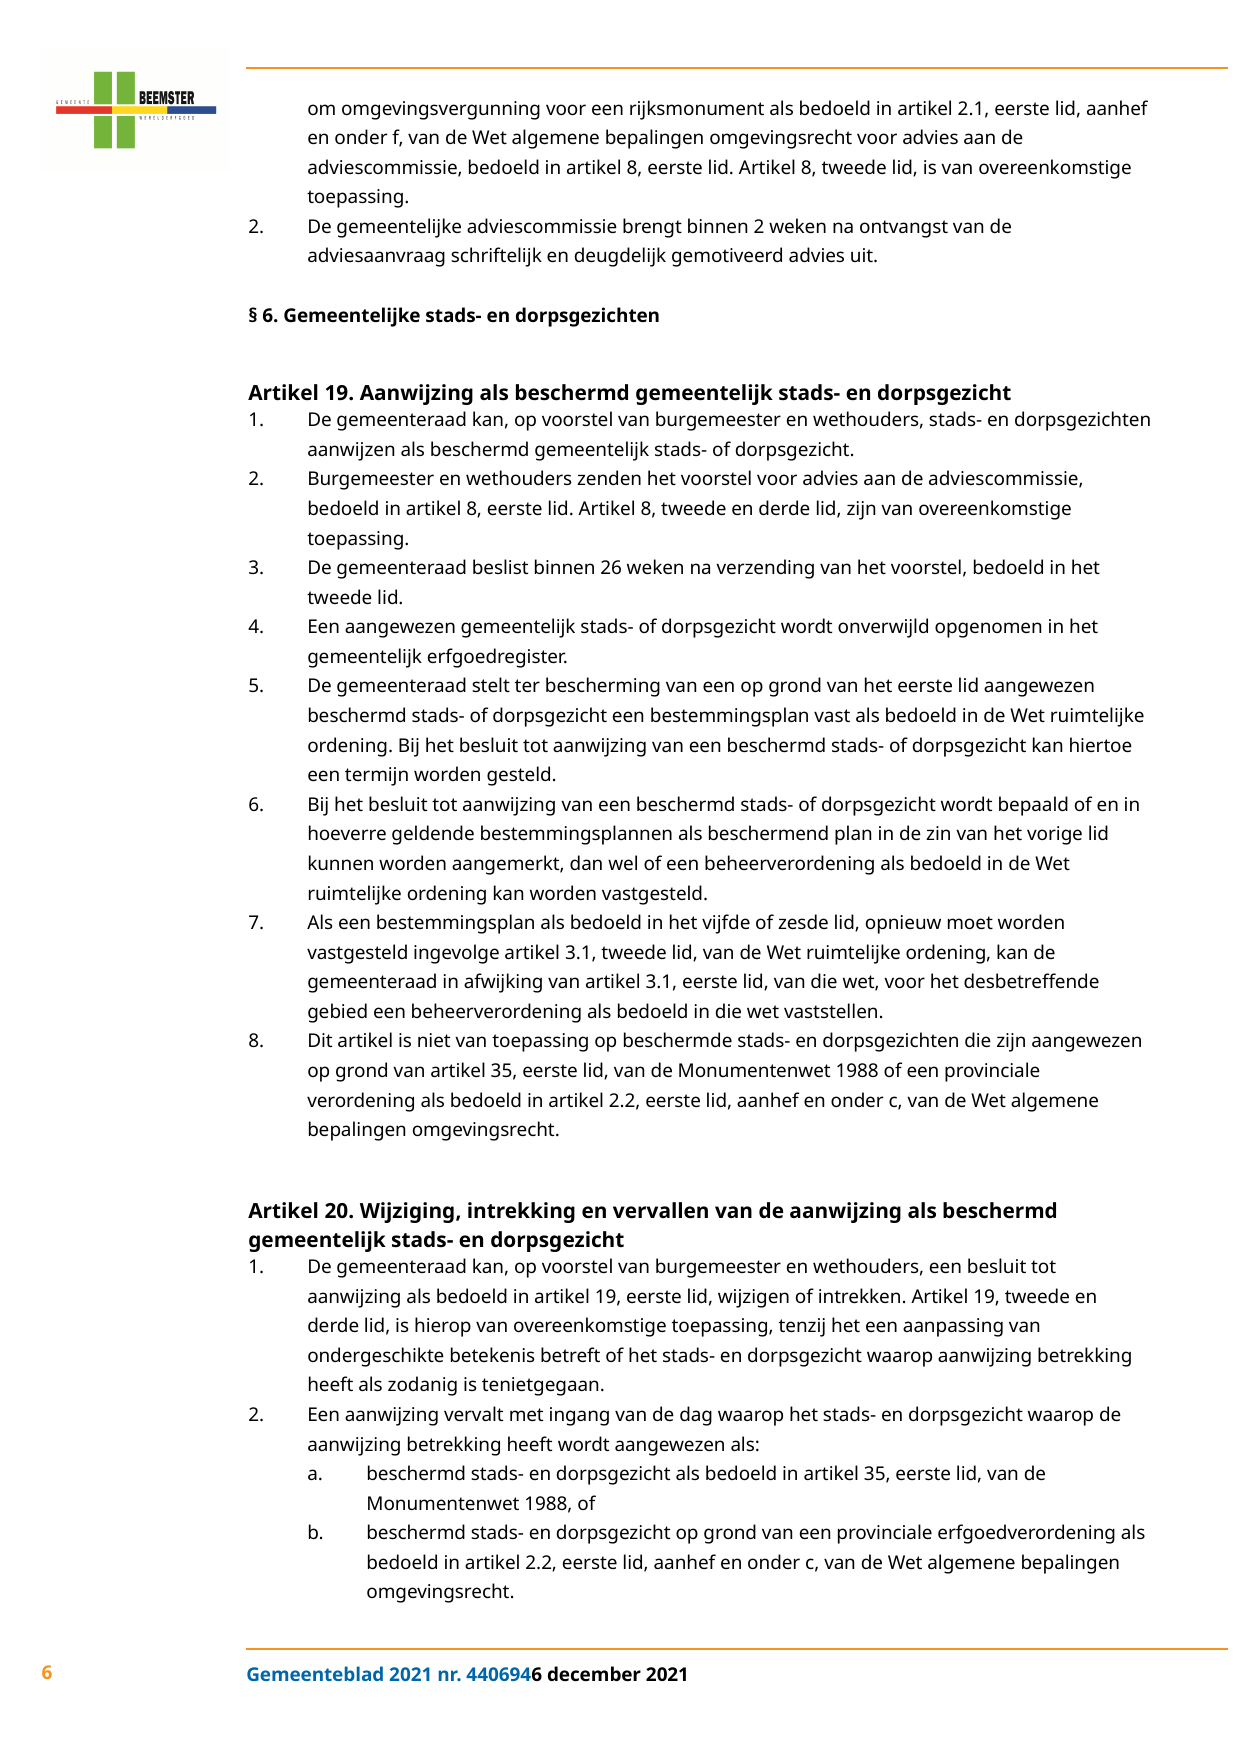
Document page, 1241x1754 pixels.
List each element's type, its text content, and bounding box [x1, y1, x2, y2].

list De gemeenteraad beslist binnen 26 weken na verzending van het voorstel, bedoeld in het tweede lid. [248, 554, 1152, 610]
list Een aanwijzing vervalt met ingang van de dag waarop het stads- en dorpsgezicht waarop de aanwijzing betrekking heeft wordt aangewezen als: [248, 1401, 1152, 1457]
list Dit artikel is niet van toepassing op beschermde stads- en dorpsgezichten die zijn aangewezen op grond van artikel 35, eerste lid, van de Monumentenwet 1988 of een provinciale verordening als bedoeld in artikel 2.2, eerste lid, aanhef en onder c, van de Wet algemene bepalingen omgevingsrecht. [248, 1028, 1152, 1142]
list De gemeenteraad kan, op voorstel van burgemeester en wethouders, een besluit tot aanwijzing als bedoeld in artikel 19, eerste lid, wijzigen of intrekken. Artikel 19, tweede en derde lid, is hierop van overeenkomstige toepassing, tenzij het een aanpassing van ondergeschikte betekenis betreft of het stads- en dorpsgezicht waarop aanwijzing betrekking heeft als zodanig is tenietgegaan. [248, 1253, 1152, 1397]
list beschermd stads- en dorpsgezicht als bedoeld in artikel 35, eerste lid, van de Monumentenwet 1988, of [307, 1460, 1152, 1516]
list De gemeentelijke adviescommissie brengt binnen 2 weken na ontvangst van de adviesaanvraag schriftelijk en deugdelijk gemotiveerd advies uit. [248, 213, 1152, 268]
text Artikel 20. Wijziging, intrekking en vervallen van de aanwijzing als beschermd gemeentelijk stads- en dorpsgezicht [248, 1196, 1152, 1253]
picture [41, 47, 231, 172]
text § 6. Gemeentelijke stads- en dorpsgezichten [248, 302, 1152, 328]
list Een aangewezen gemeentelijk stads- of dorpsgezicht wordt onverwijld opgenomen in het gemeentelijk erfgoedregister. [248, 613, 1152, 669]
list Burgemeester en wethouders zenden het voorstel voor advies aan de adviescommissie, bedoeld in artikel 8, eerste lid. Artikel 8, tweede en derde lid, zijn van overeenkomstige toepassing. [248, 466, 1152, 551]
list Bij het besluit tot aanwijzing van een beschermd stads- of dorpsgezicht wordt bepaald of en in hoeverre geldende bestemmingsplannen als beschermend plan in de zin van het vorige lid kunnen worden aangemerkt, dan wel of een beheerverordening als bedoeld in de Wet ruimtelijke ordening kan worden vastgesteld. [248, 791, 1152, 906]
list om omgevingsvergunning voor een rijksmonument als bedoeld in artikel 2.1, eerste lid, aanhef en onder f, van de Wet algemene bepalingen omgevingsrecht voor advies aan de adviescommissie, bedoeld in artikel 8, eerste lid. Artikel 8, tweede lid, is van overeenkomstige toepassing. [248, 95, 1152, 209]
list De gemeenteraad kan, op voorstel van burgemeester en wethouders, stads- en dorpsgezichten aanwijzen als beschermd gemeentelijk stads- of dorpsgezicht. [248, 406, 1152, 462]
list Als een bestemmingsplan als bedoeld in het vijfde of zesde lid, opnieuw moet worden vastgesteld ingevolge artikel 3.1, tweede lid, van de Wet ruimtelijke ordening, kan de gemeenteraad in afwijking van artikel 3.1, eerste lid, van die wet, voor het desbetreffende gebied een beheerverordening als bedoeld in die wet vaststellen. [248, 909, 1152, 1024]
text Artikel 19. Aanwijzing als beschermd gemeentelijk stads- en dorpsgezicht [248, 378, 1152, 406]
list beschermd stads- en dorpsgezicht op grond van een provinciale erfgoedverordening als bedoeld in artikel 2.2, eerste lid, aanhef en onder c, van de Wet algemene bepalingen omgevingsrecht. [307, 1519, 1152, 1604]
list De gemeenteraad stelt ter bescherming van een op grond van het eerste lid aangewezen beschermd stads- of dorpsgezicht een bestemmingsplan vast als bedoeld in de Wet ruimtelijke ordening. Bij het besluit tot aanwijzing van een beschermd stads- of dorpsgezicht kan hiertoe een termijn worden gesteld. [248, 673, 1152, 787]
